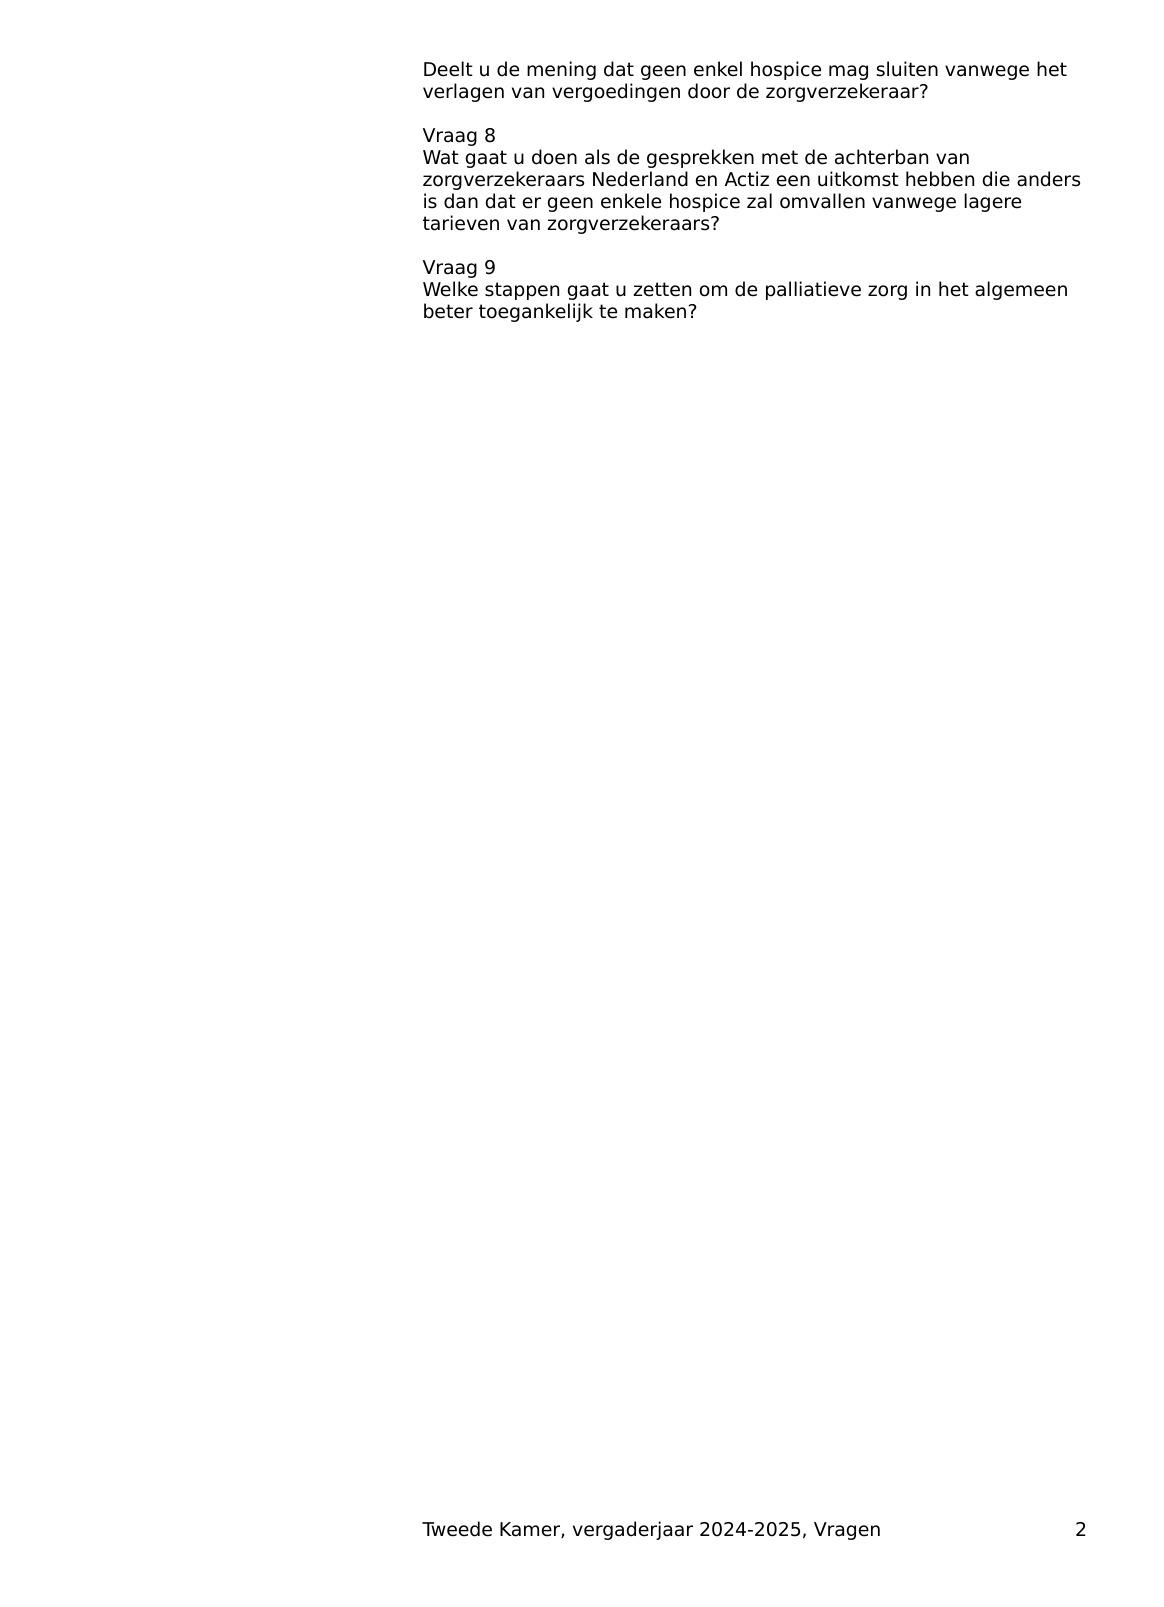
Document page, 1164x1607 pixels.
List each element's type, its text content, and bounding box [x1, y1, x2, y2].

text Welke stappen gaat u zetten om de palliatieve zorg in het algemeen beter toegankelijk te maken? [422, 279, 1087, 323]
text Deelt u de mening dat geen enkel hospice mag sluiten vanwege het verlagen van vergoedingen door de zorgverzekeraar? [422, 59, 1087, 103]
text Vraag 9 [422, 257, 1087, 279]
text Vraag 8 [422, 125, 1087, 147]
text Wat gaat u doen als de gesprekken met de achterban van zorgverzekeraars Nederland en Actiz een uitkomst hebben die anders is dan dat er geen enkele hospice zal omvallen vanwege lagere tarieven van zorgverzekeraars? [422, 147, 1087, 235]
